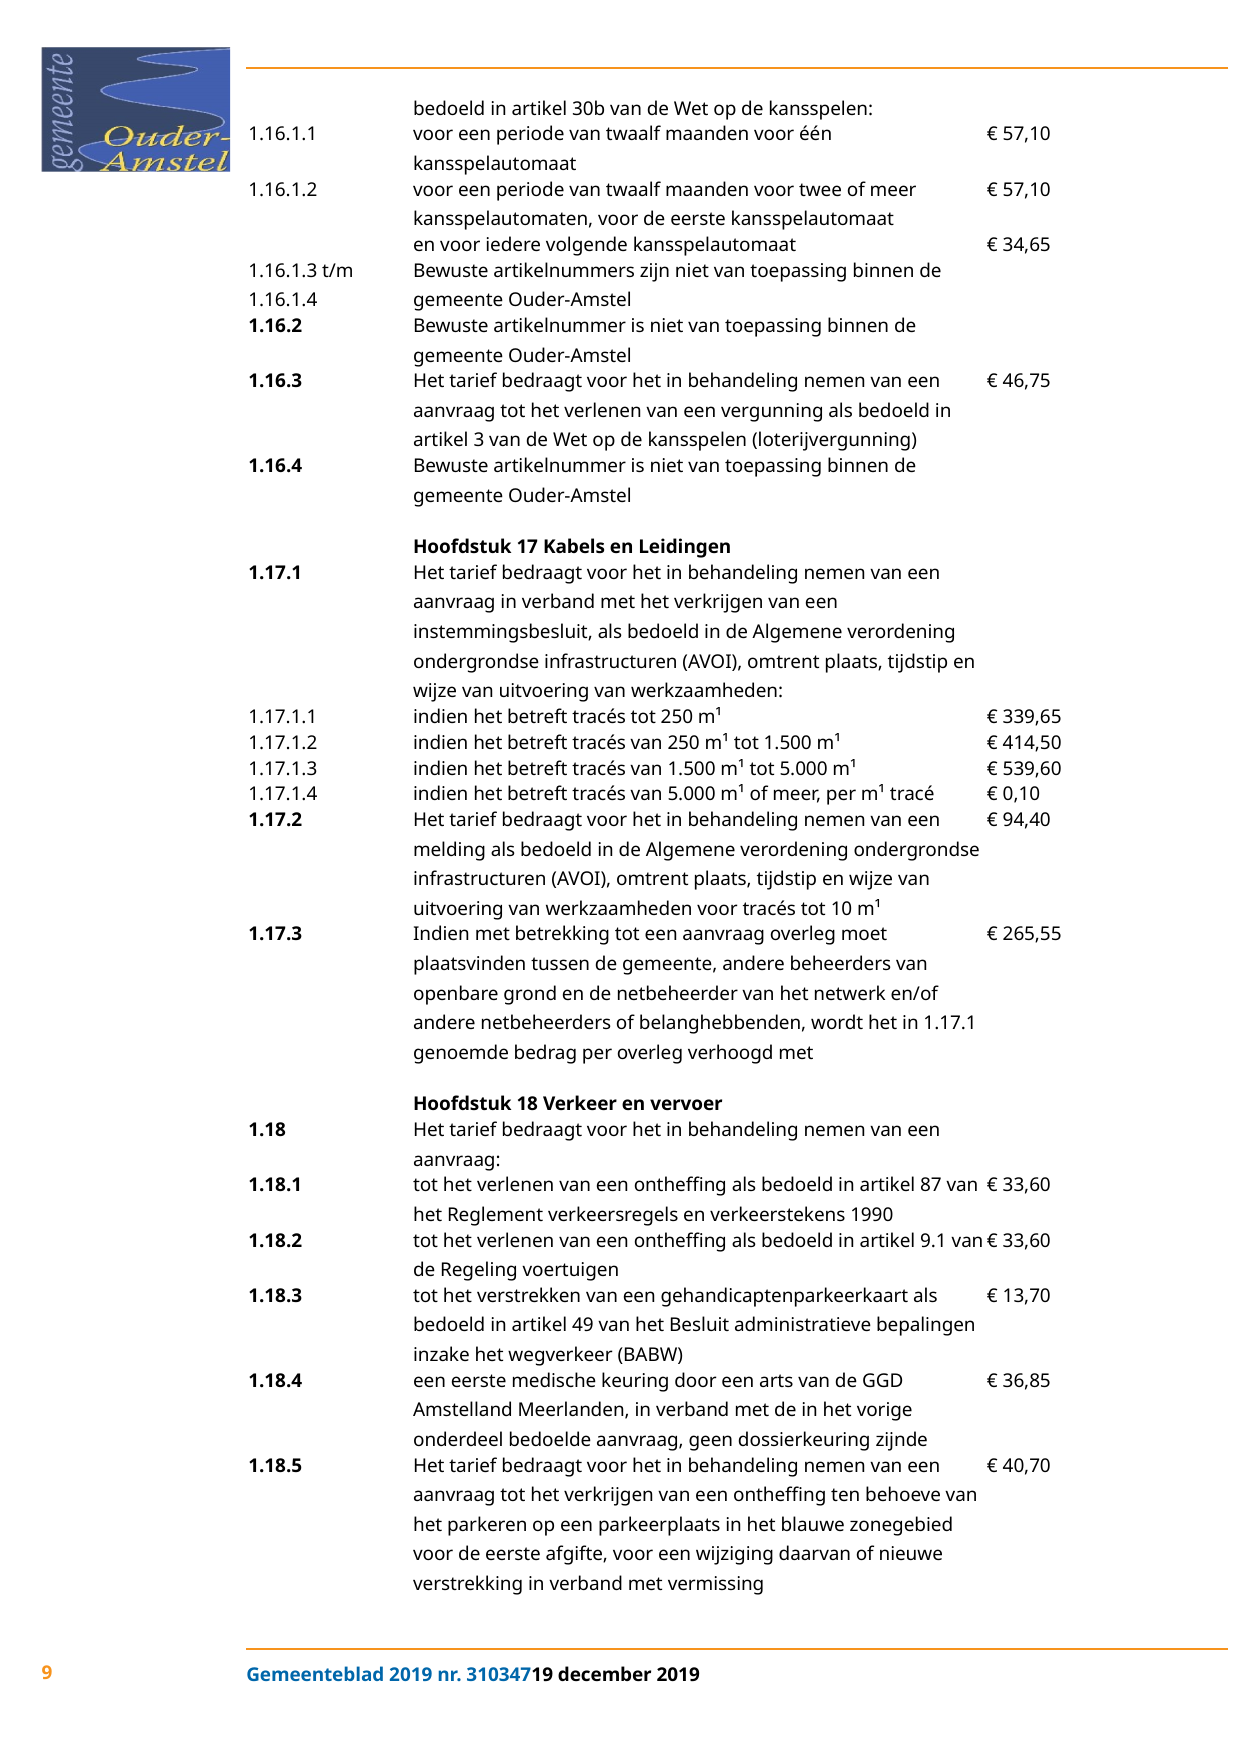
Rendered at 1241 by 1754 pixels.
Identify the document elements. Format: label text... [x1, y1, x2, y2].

table_cell tot het verlenen van een ontheffing als bedoeld in artikel 9.1 van de Regeling voertuigen [413, 1227, 987, 1282]
table_cell bedoeld in artikel 30b van de Wet op de kansspelen: [413, 95, 987, 121]
table_cell 1.16.1.2 [248, 176, 413, 231]
table_cell [987, 1090, 1152, 1116]
table_cell [987, 312, 1152, 367]
table_cell € 265,55 [987, 921, 1152, 1065]
table_cell [987, 257, 1152, 312]
table_cell € 40,70 [987, 1452, 1152, 1596]
table_cell [987, 1116, 1152, 1171]
table_cell € 94,40 [987, 806, 1152, 921]
table_cell [248, 95, 413, 121]
table_cell voor een periode van twaalf maanden voor één kansspelautomaat [413, 121, 987, 176]
table_cell Indien met betrekking tot een aanvraag overleg moet plaatsvinden tussen de gemeente, andere beheerders van openbare grond en de netbeheerder van het netwerk en/of andere netbeheerders of belanghebbenden, wordt het in 1.17.1 genoemde bedrag per overleg verhoogd met [413, 921, 987, 1065]
table_cell [987, 534, 1152, 559]
table_cell € 339,65 [987, 703, 1152, 729]
table_cell Hoofdstuk 17 Kabels en Leidingen [413, 534, 987, 559]
table_cell € 46,75 [987, 368, 1152, 452]
table_cell [248, 508, 413, 533]
table_cell 1.17.2 [248, 806, 413, 921]
table_cell 1.17.1.3 [248, 755, 413, 780]
table_cell [248, 231, 413, 257]
table_cell [248, 534, 413, 559]
table_cell 1.16.1.1 [248, 121, 413, 176]
table_cell 1.18.3 [248, 1282, 413, 1367]
table_cell € 414,50 [987, 729, 1152, 755]
table_cell tot het verstrekken van een gehandicaptenparkeerkaart als bedoeld in artikel 49 van het Besluit administratieve bepalingen inzake het wegverkeer (BABW) [413, 1282, 987, 1367]
table_cell tot het verlenen van een ontheffing als bedoeld in artikel 87 van het Reglement verkeersregels en verkeerstekens 1990 [413, 1171, 987, 1227]
table_cell 1.16.2 [248, 312, 413, 367]
table_cell indien het betreft tracés van 250 m¹ tot 1.500 m¹ [413, 729, 987, 755]
table_cell 1.17.1.2 [248, 729, 413, 755]
table_cell € 36,85 [987, 1367, 1152, 1452]
table_cell 1.18.2 [248, 1227, 413, 1282]
table_cell Het tarief bedraagt voor het in behandeling nemen van een aanvraag in verband met het verkrijgen van een instemmingsbesluit, als bedoeld in de Algemene verordening ondergrondse infrastructuren (AVOI), omtrent plaats, tijdstip en wijze van uitvoering van werkzaamheden: [413, 559, 987, 703]
table_cell € 57,10 [987, 121, 1152, 176]
table_cell Het tarief bedraagt voor het in behandeling nemen van een aanvraag: [413, 1116, 987, 1171]
table_cell [248, 1065, 413, 1090]
table_cell € 57,10 [987, 176, 1152, 231]
table_cell 1.18.5 [248, 1452, 413, 1596]
table_cell 1.17.1.1 [248, 703, 413, 729]
table_cell 1.18.4 [248, 1367, 413, 1452]
table_cell [987, 453, 1152, 508]
table_cell 1.17.3 [248, 921, 413, 1065]
table_cell een eerste medische keuring door een arts van de GGD Amstelland Meerlanden, in verband met de in het vorige onderdeel bedoelde aanvraag, geen dossierkeuring zijnde [413, 1367, 987, 1452]
picture [41, 47, 231, 172]
table_cell [413, 508, 987, 533]
table_cell Bewuste artikelnummers zijn niet van toepassing binnen de gemeente Ouder-Amstel [413, 257, 987, 312]
table_cell 1.18.1 [248, 1171, 413, 1227]
table_cell 1.16.3 [248, 368, 413, 452]
table_cell Het tarief bedraagt voor het in behandeling nemen van een aanvraag tot het verkrijgen van een ontheffing ten behoeve van het parkeren op een parkeerplaats in het blauwe zonegebied voor de eerste afgifte, voor een wijziging daarvan of nieuwe verstrekking in verband met vermissing [413, 1452, 987, 1596]
table_cell indien het betreft tracés van 5.000 m¹ of meer, per m¹ tracé [413, 780, 987, 806]
table_cell Bewuste artikelnummer is niet van toepassing binnen de gemeente Ouder-Amstel [413, 453, 987, 508]
table_cell Hoofdstuk 18 Verkeer en vervoer [413, 1090, 987, 1116]
table_cell 1.16.1.3 t/m 1.16.1.4 [248, 257, 413, 312]
table_cell 1.17.1.4 [248, 780, 413, 806]
table_cell Bewuste artikelnummer is niet van toepassing binnen de gemeente Ouder-Amstel [413, 312, 987, 367]
table_cell € 33,60 [987, 1171, 1152, 1227]
table_cell € 539,60 [987, 755, 1152, 780]
table_cell € 13,70 [987, 1282, 1152, 1367]
table_cell 1.18 [248, 1116, 413, 1171]
table_cell € 33,60 [987, 1227, 1152, 1282]
table_cell € 34,65 [987, 231, 1152, 257]
table_cell [987, 1065, 1152, 1090]
table_cell € 0,10 [987, 780, 1152, 806]
table_cell [987, 95, 1152, 121]
table_cell 1.16.4 [248, 453, 413, 508]
table_cell [987, 559, 1152, 703]
table_cell indien het betreft tracés van 1.500 m¹ tot 5.000 m¹ [413, 755, 987, 780]
table_cell [987, 508, 1152, 533]
table_cell Het tarief bedraagt voor het in behandeling nemen van een melding als bedoeld in de Algemene verordening ondergrondse infrastructuren (AVOI), omtrent plaats, tijdstip en wijze van uitvoering van werkzaamheden voor tracés tot 10 m¹ [413, 806, 987, 921]
table_cell Het tarief bedraagt voor het in behandeling nemen van een aanvraag tot het verlenen van een vergunning als bedoeld in artikel 3 van de Wet op de kansspelen (loterijvergunning) [413, 368, 987, 452]
table_cell 1.17.1 [248, 559, 413, 703]
table_cell [248, 1090, 413, 1116]
table_cell en voor iedere volgende kansspelautomaat [413, 231, 987, 257]
table_cell [413, 1065, 987, 1090]
table_cell indien het betreft tracés tot 250 m¹ [413, 703, 987, 729]
table_cell voor een periode van twaalf maanden voor twee of meer kansspelautomaten, voor de eerste kansspelautomaat [413, 176, 987, 231]
